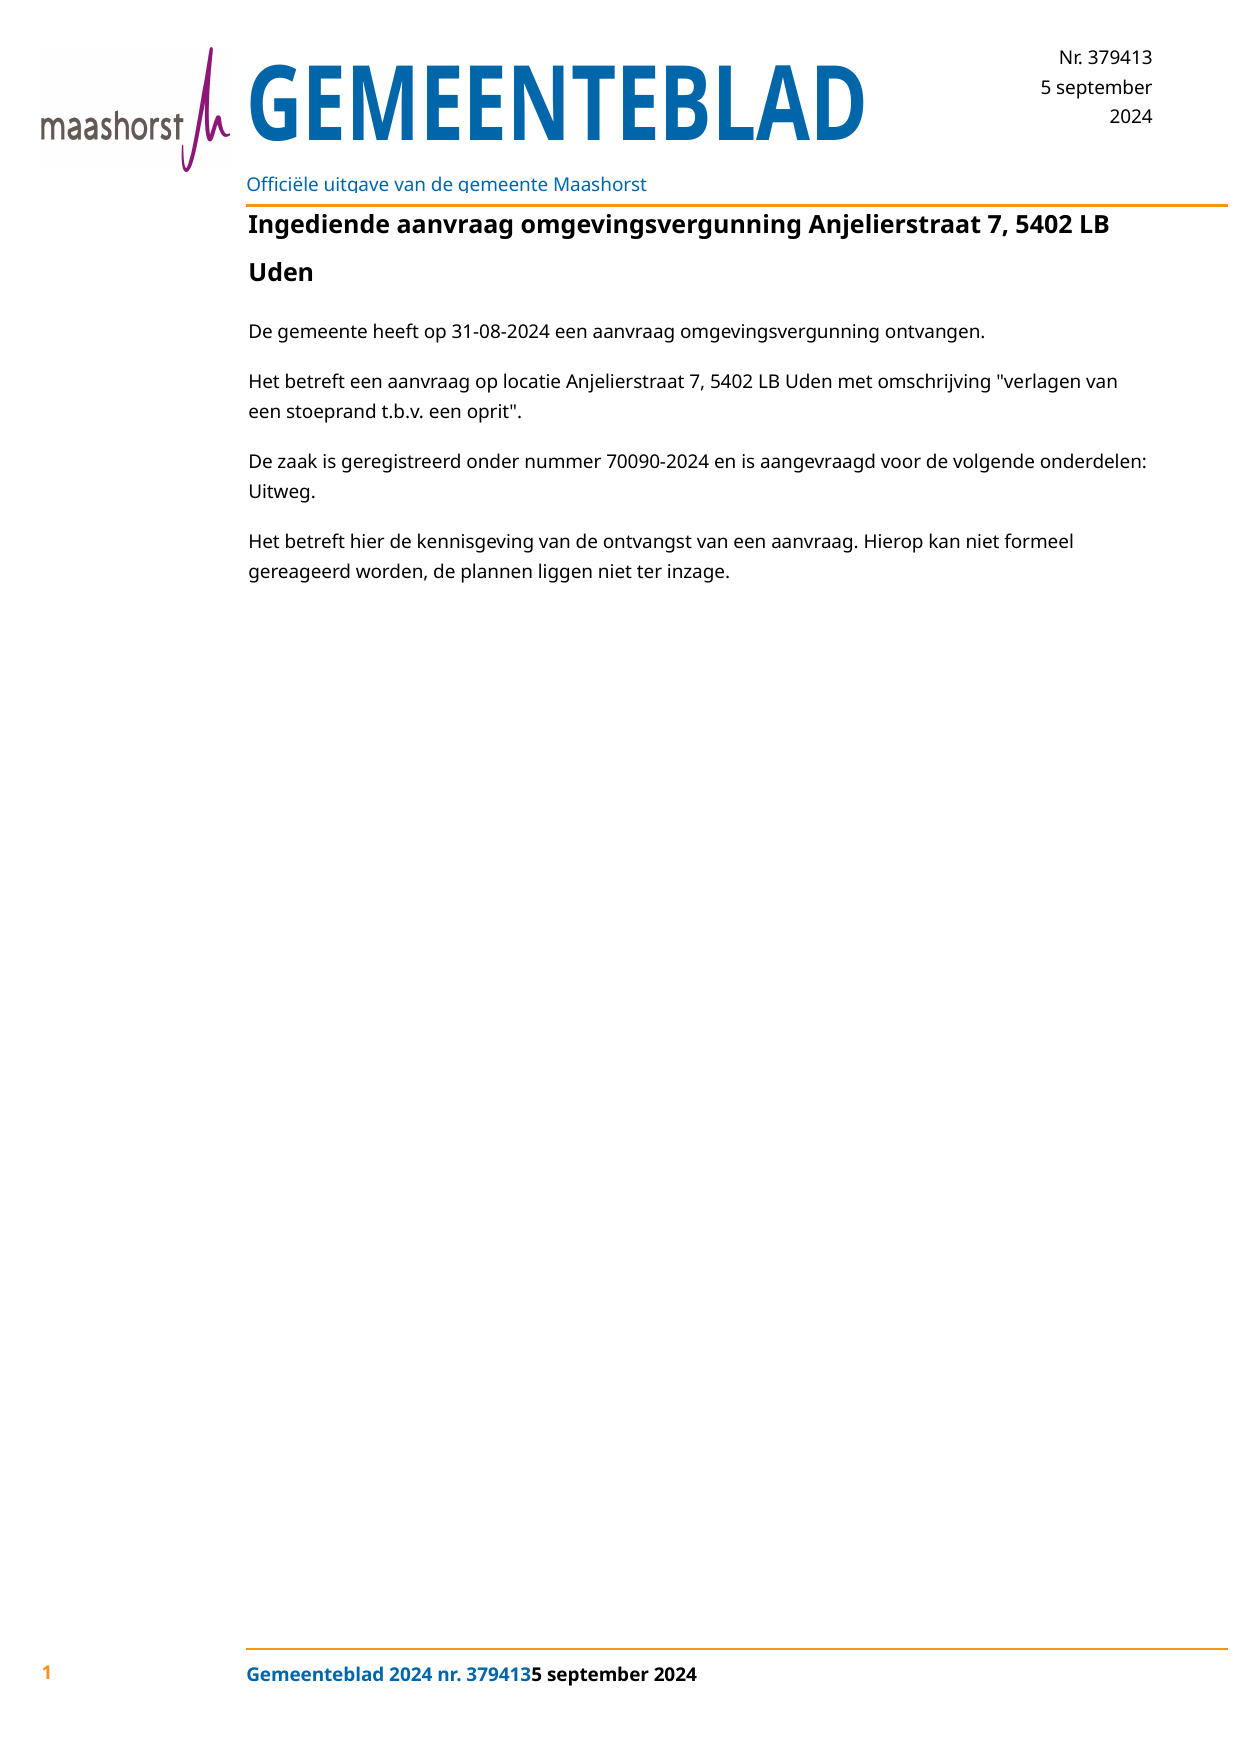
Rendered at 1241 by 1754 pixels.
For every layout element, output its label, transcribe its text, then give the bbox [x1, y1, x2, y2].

text Het betreft hier de kennisgeving van de ontvangst van een aanvraag. Hierop kan niet formeel gereageerd worden, de plannen liggen niet ter inzage. [248, 528, 1152, 584]
text Het betreft een aanvraag op locatie Anjelierstraat 7, 5402 LB Uden met omschrijving "verlagen van een stoeprand t.b.v. een oprit". [248, 368, 1152, 424]
picture [41, 47, 231, 172]
text De gemeente heeft op 31-08-2024 een aanvraag omgevingsvergunning ontvangen. [248, 318, 1152, 344]
text Ingediende aanvraag omgevingsvergunning Anjelierstraat 7, 5402 LB Uden [248, 207, 1152, 288]
text De zaak is geregistreerd onder nummer 70090-2024 en is aangevraagd voor de volgende onderdelen: Uitweg. [248, 448, 1152, 504]
